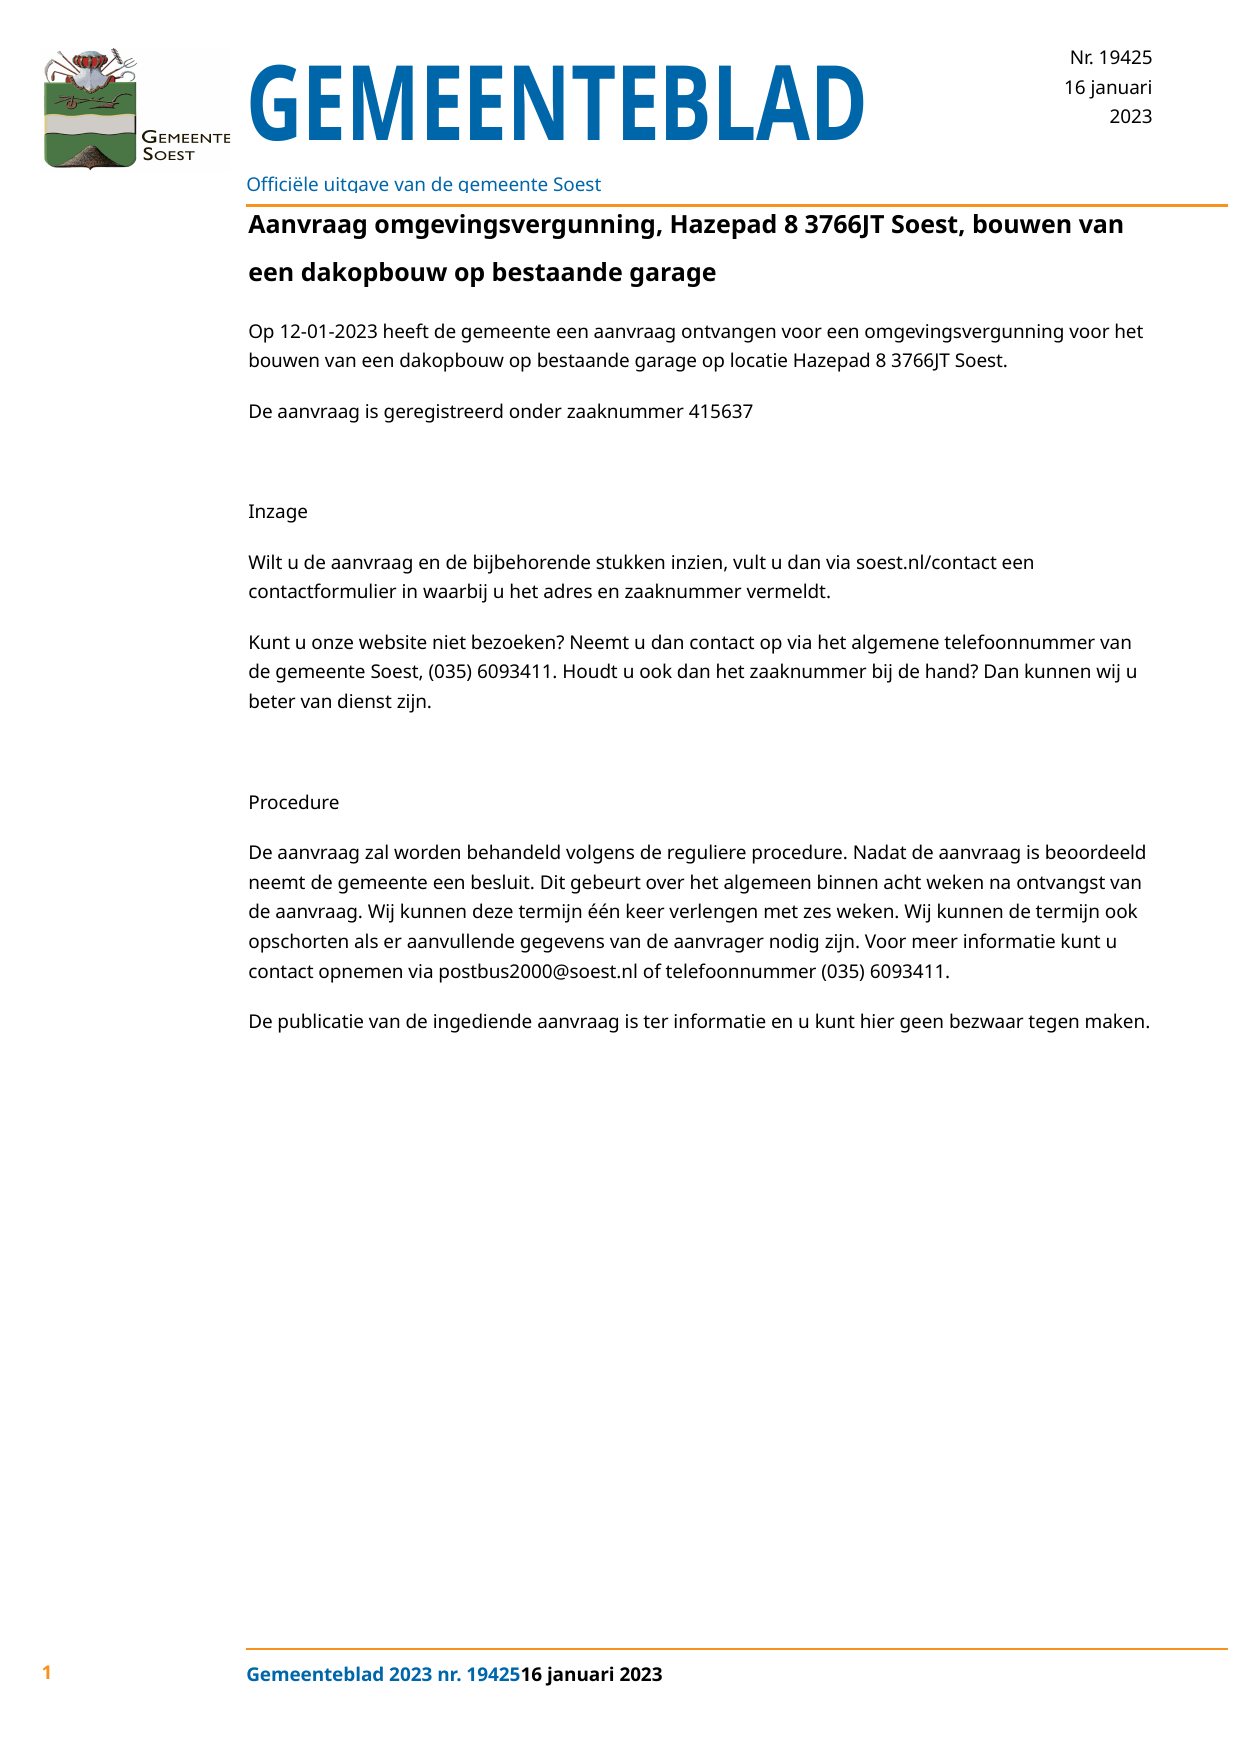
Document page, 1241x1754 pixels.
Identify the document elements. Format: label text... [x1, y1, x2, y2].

text Inzage [248, 499, 1152, 524]
text Aanvraag omgevingsvergunning, Hazepad 8 3766JT Soest, bouwen van een dakopbouw op bestaande garage [248, 207, 1152, 288]
picture [41, 47, 231, 172]
text Kunt u onze website niet bezoeken? Neemt u dan contact op via het algemene telefoonnummer van de gemeente Soest, (035) 6093411. Houdt u ook dan het zaaknummer bij de hand? Dan kunnen wij u beter van dienst zijn. [248, 629, 1152, 714]
text De aanvraag zal worden behandeld volgens de reguliere procedure. Nadat de aanvraag is beoordeeld neemt de gemeente een besluit. Dit gebeurt over het algemeen binnen acht weken na ontvangst van de aanvraag. Wij kunnen deze termijn één keer verlengen met zes weken. Wij kunnen de termijn ook opschorten als er aanvullende gegevens van de aanvrager nodig zijn. Voor meer informatie kunt u contact opnemen via postbus2000@soest.nl of telefoonnummer (035) 6093411. [248, 839, 1152, 984]
text De publicatie van de ingediende aanvraag is ter informatie en u kunt hier geen bezwaar tegen maken. [248, 1008, 1152, 1034]
text De aanvraag is geregistreerd onder zaaknummer 415637 [248, 398, 1152, 424]
text Procedure [248, 789, 1152, 815]
text Wilt u de aanvraag en de bijbehorende stukken inzien, vult u dan via soest.nl/contact een contactformulier in waarbij u het adres en zaaknummer vermeldt. [248, 549, 1152, 604]
text Op 12-01-2023 heeft de gemeente een aanvraag ontvangen voor een omgevingsvergunning voor het bouwen van een dakopbouw op bestaande garage op locatie Hazepad 8 3766JT Soest. [248, 318, 1152, 373]
